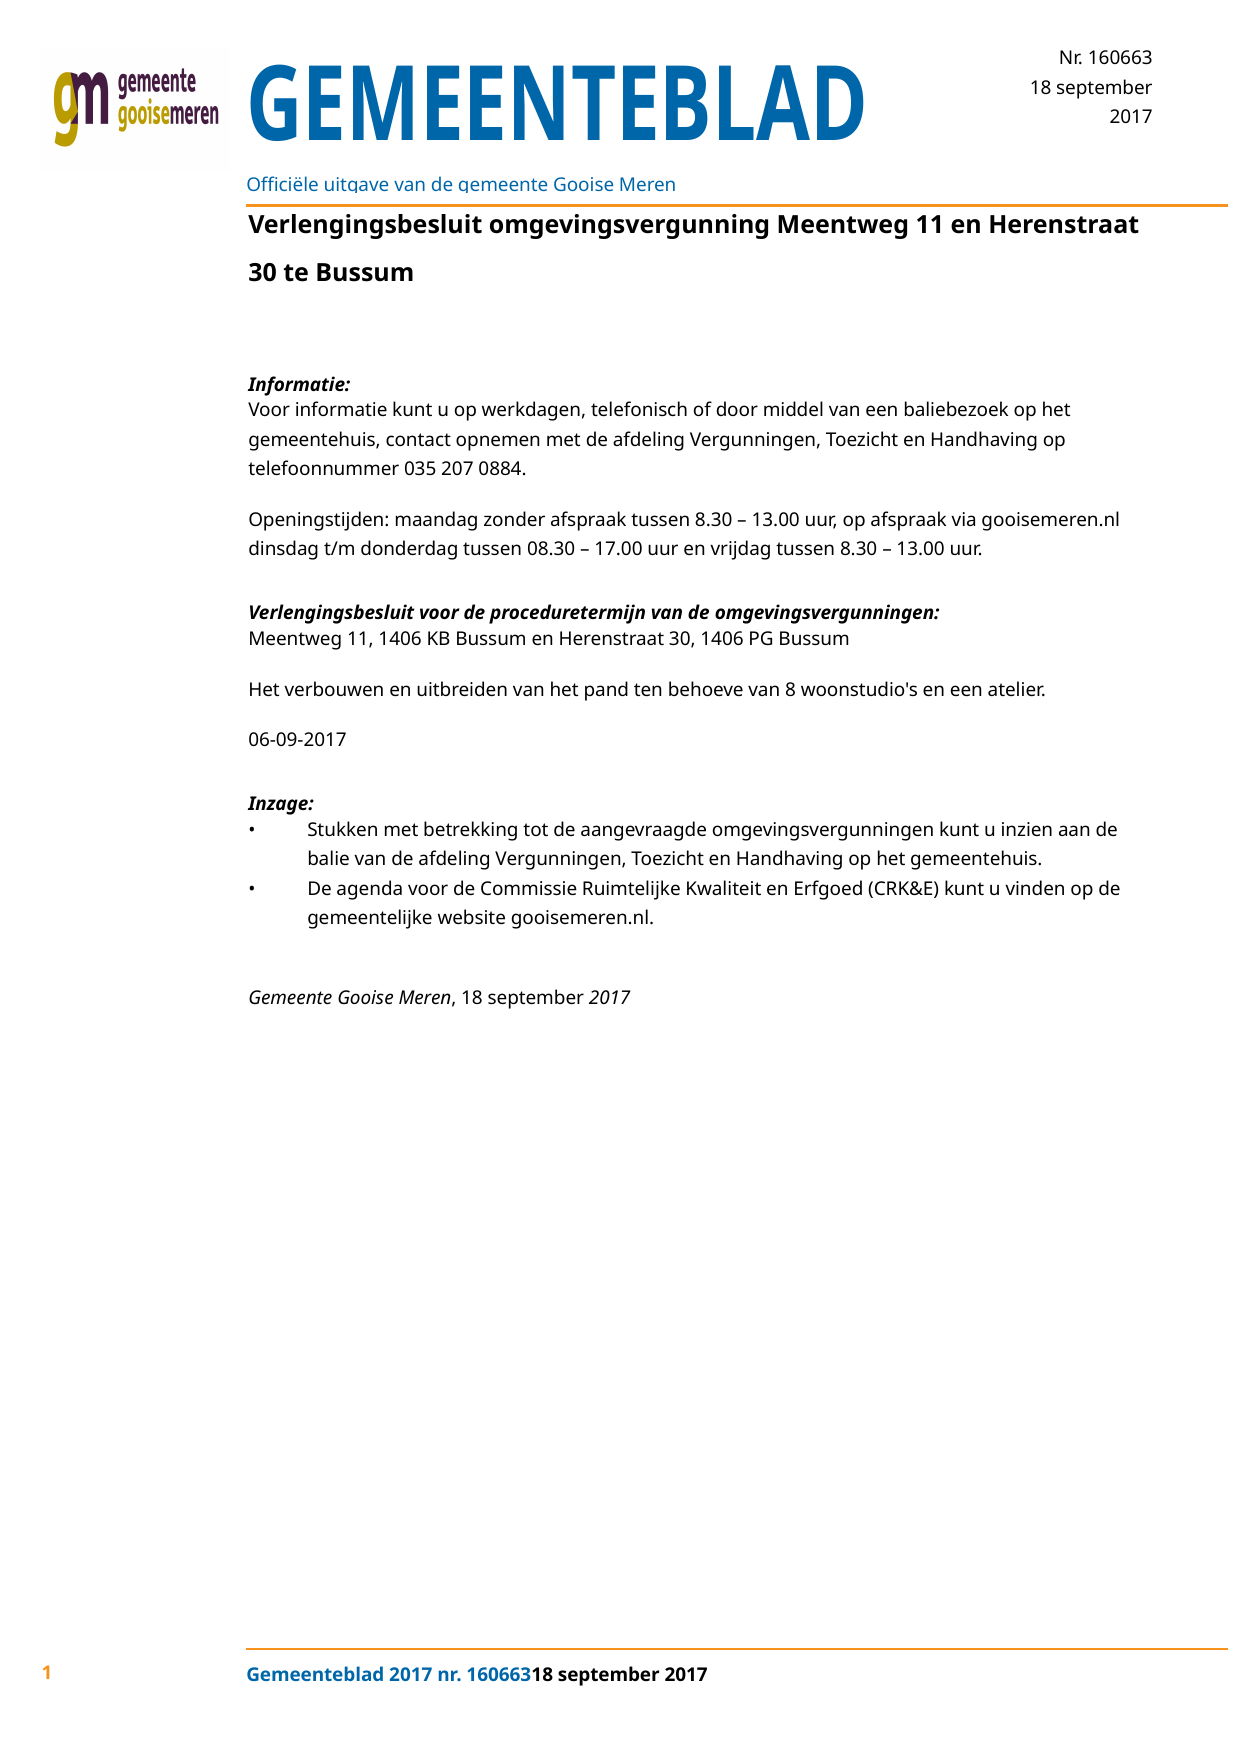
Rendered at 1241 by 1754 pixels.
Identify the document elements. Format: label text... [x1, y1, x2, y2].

text Het verbouwen en uitbreiden van het pand ten behoeve van 8 woonstudio's en een atelier. [248, 676, 1152, 701]
picture [41, 47, 231, 172]
text Verlengingsbesluit omgevingsvergunning Meentweg 11 en Herenstraat 30 te Bussum [248, 207, 1152, 288]
text Verlengingsbesluit voor de proceduretermijn van de omgevingsvergunningen: [248, 599, 1152, 625]
text Inzage: [248, 790, 1152, 816]
text Openingstijden: maandag zonder afspraak tussen 8.30 – 13.00 uur, op afspraak via gooisemeren.nl dinsdag t/m donderdag tussen 08.30 – 17.00 uur en vrijdag tussen 8.30 – 13.00 uur. [248, 506, 1152, 561]
text Voor informatie kunt u op werkdagen, telefonisch of door middel van een baliebezoek op het gemeentehuis, contact opnemen met de afdeling Vergunningen, Toezicht en Handhaving op telefoonnummer 035 207 0884. [248, 396, 1152, 481]
list Stukken met betrekking tot de aangevraagde omgevingsvergunningen kunt u inzien aan de balie van de afdeling Vergunningen, Toezicht en Handhaving op het gemeentehuis. [248, 816, 1152, 871]
text 06-09-2017 [248, 726, 1152, 752]
text Meentweg 11, 1406 KB Bussum en Herenstraat 30, 1406 PG Bussum [248, 625, 1152, 651]
text Gemeente Gooise Meren, 18 september 2017 [248, 984, 1152, 1010]
text Informatie: [248, 371, 1152, 396]
list De agenda voor de Commissie Ruimtelijke Kwaliteit en Erfgoed (CRK&E) kunt u vinden op de gemeentelijke website gooisemeren.nl. [248, 875, 1152, 930]
